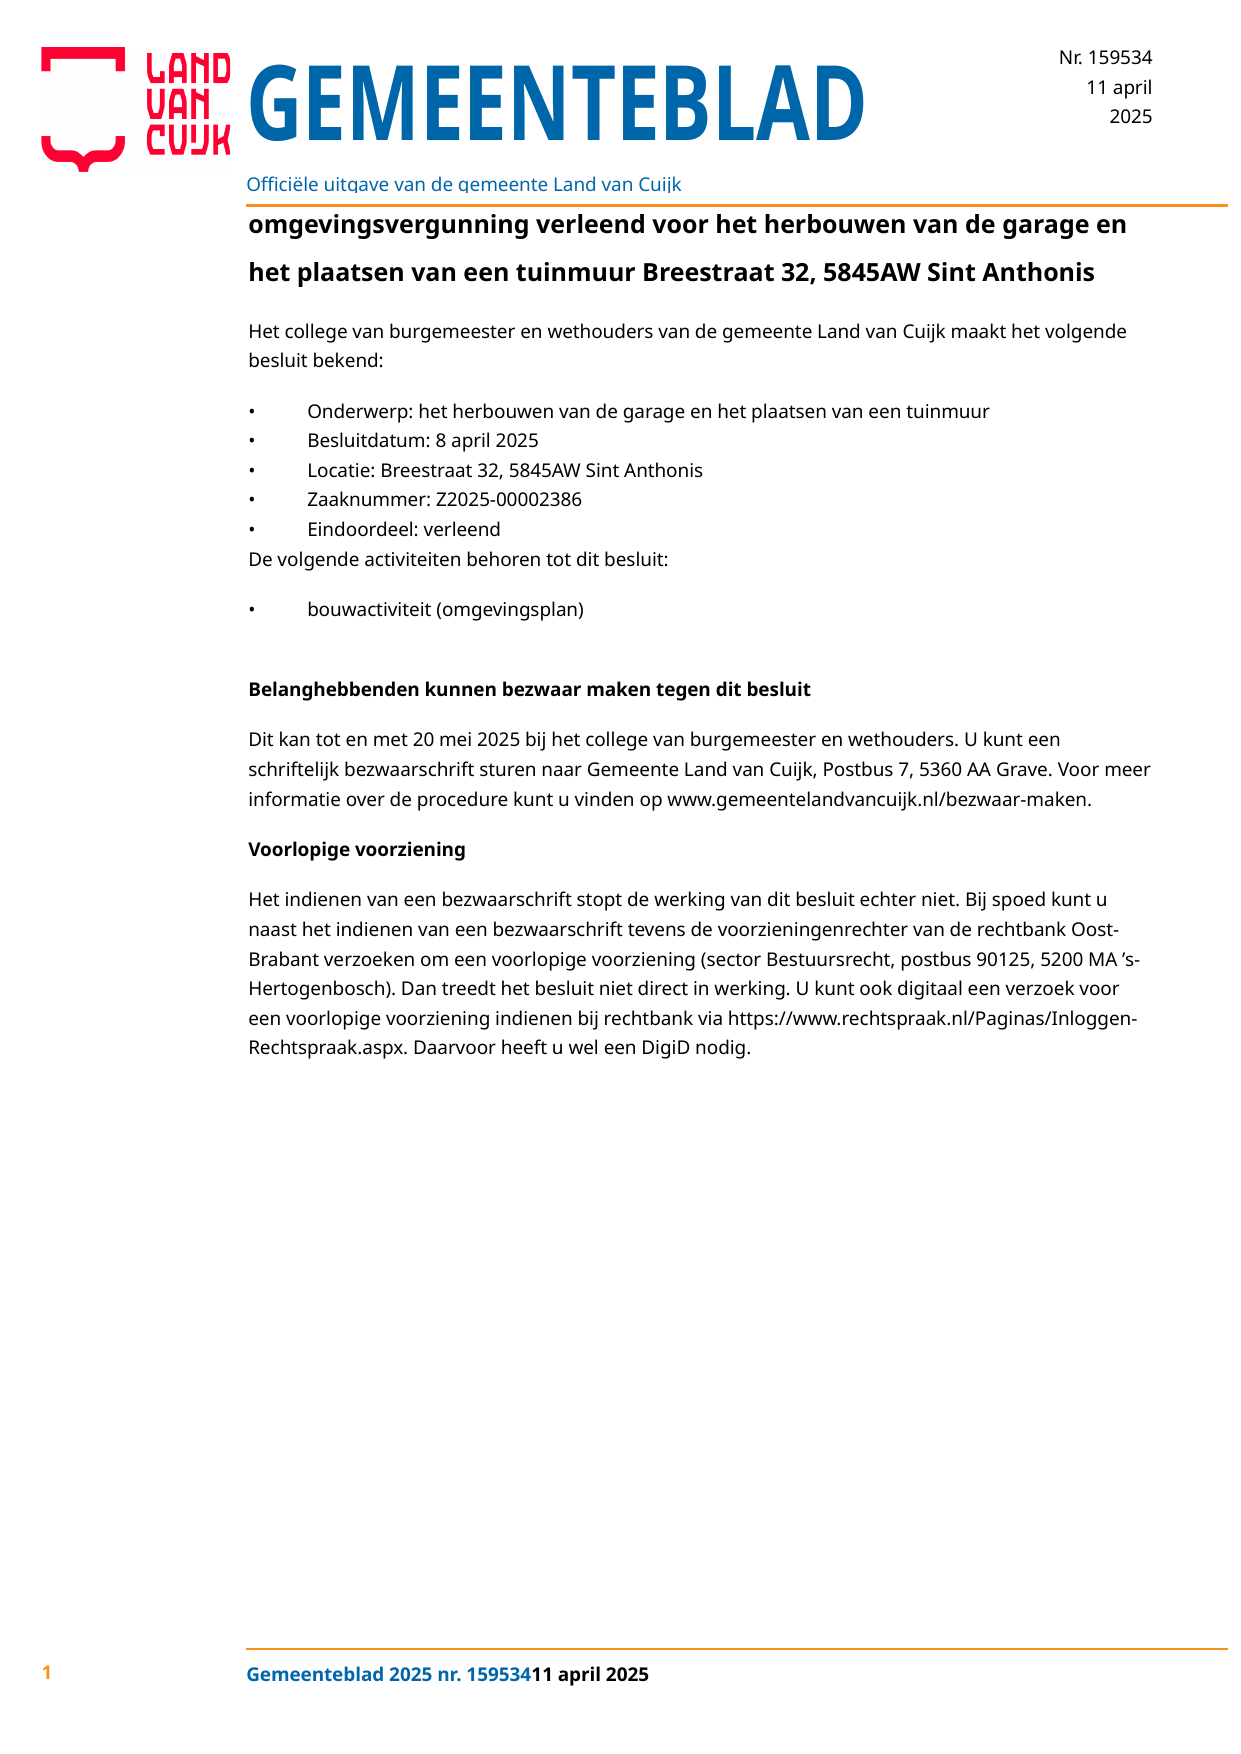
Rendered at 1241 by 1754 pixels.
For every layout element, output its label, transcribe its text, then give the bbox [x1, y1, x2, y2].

text Belanghebbenden kunnen bezwaar maken tegen dit besluit [248, 676, 1152, 702]
list Onderwerp: het herbouwen van de garage en het plaatsen van een tuinmuur [248, 398, 1152, 424]
list Eindoordeel: verleend [248, 516, 1152, 542]
picture [41, 47, 231, 172]
list bouwactiviteit (omgevingsplan) [248, 596, 1152, 622]
list Besluitdatum: 8 april 2025 [248, 427, 1152, 453]
text Voorlopige voorziening [248, 836, 1152, 862]
text Dit kan tot en met 20 mei 2025 bij het college van burgemeester en wethouders. U kunt een schriftelijk bezwaarschrift sturen naar Gemeente Land van Cuijk, Postbus 7, 5360 AA Grave. Voor meer informatie over de procedure kunt u vinden op www.gemeentelandvancuijk.nl/bezwaar-maken. [248, 727, 1152, 812]
text Het indienen van een bezwaarschrift stopt de werking van dit besluit echter niet. Bij spoed kunt u naast het indienen van een bezwaarschrift tevens de voorzieningenrechter van de rechtbank Oost-Brabant verzoeken om een voorlopige voorziening (sector Bestuursrecht, postbus 90125, 5200 MA ’s-Hertogenbosch). Dan treedt het besluit niet direct in werking. U kunt ook digitaal een verzoek voor een voorlopige voorziening indienen bij rechtbank via https://www.rechtspraak.nl/Paginas/Inloggen-Rechtspraak.aspx. Daarvoor heeft u wel een DigiD nodig. [248, 887, 1152, 1060]
list Locatie: Breestraat 32, 5845AW Sint Anthonis [248, 457, 1152, 483]
text omgevingsvergunning verleend voor het herbouwen van de garage en het plaatsen van een tuinmuur Breestraat 32, 5845AW Sint Anthonis [248, 207, 1152, 288]
list Zaaknummer: Z2025-00002386 [248, 487, 1152, 512]
text De volgende activiteiten behoren tot dit besluit: [248, 546, 1152, 572]
text Het college van burgemeester en wethouders van de gemeente Land van Cuijk maakt het volgende besluit bekend: [248, 318, 1152, 373]
